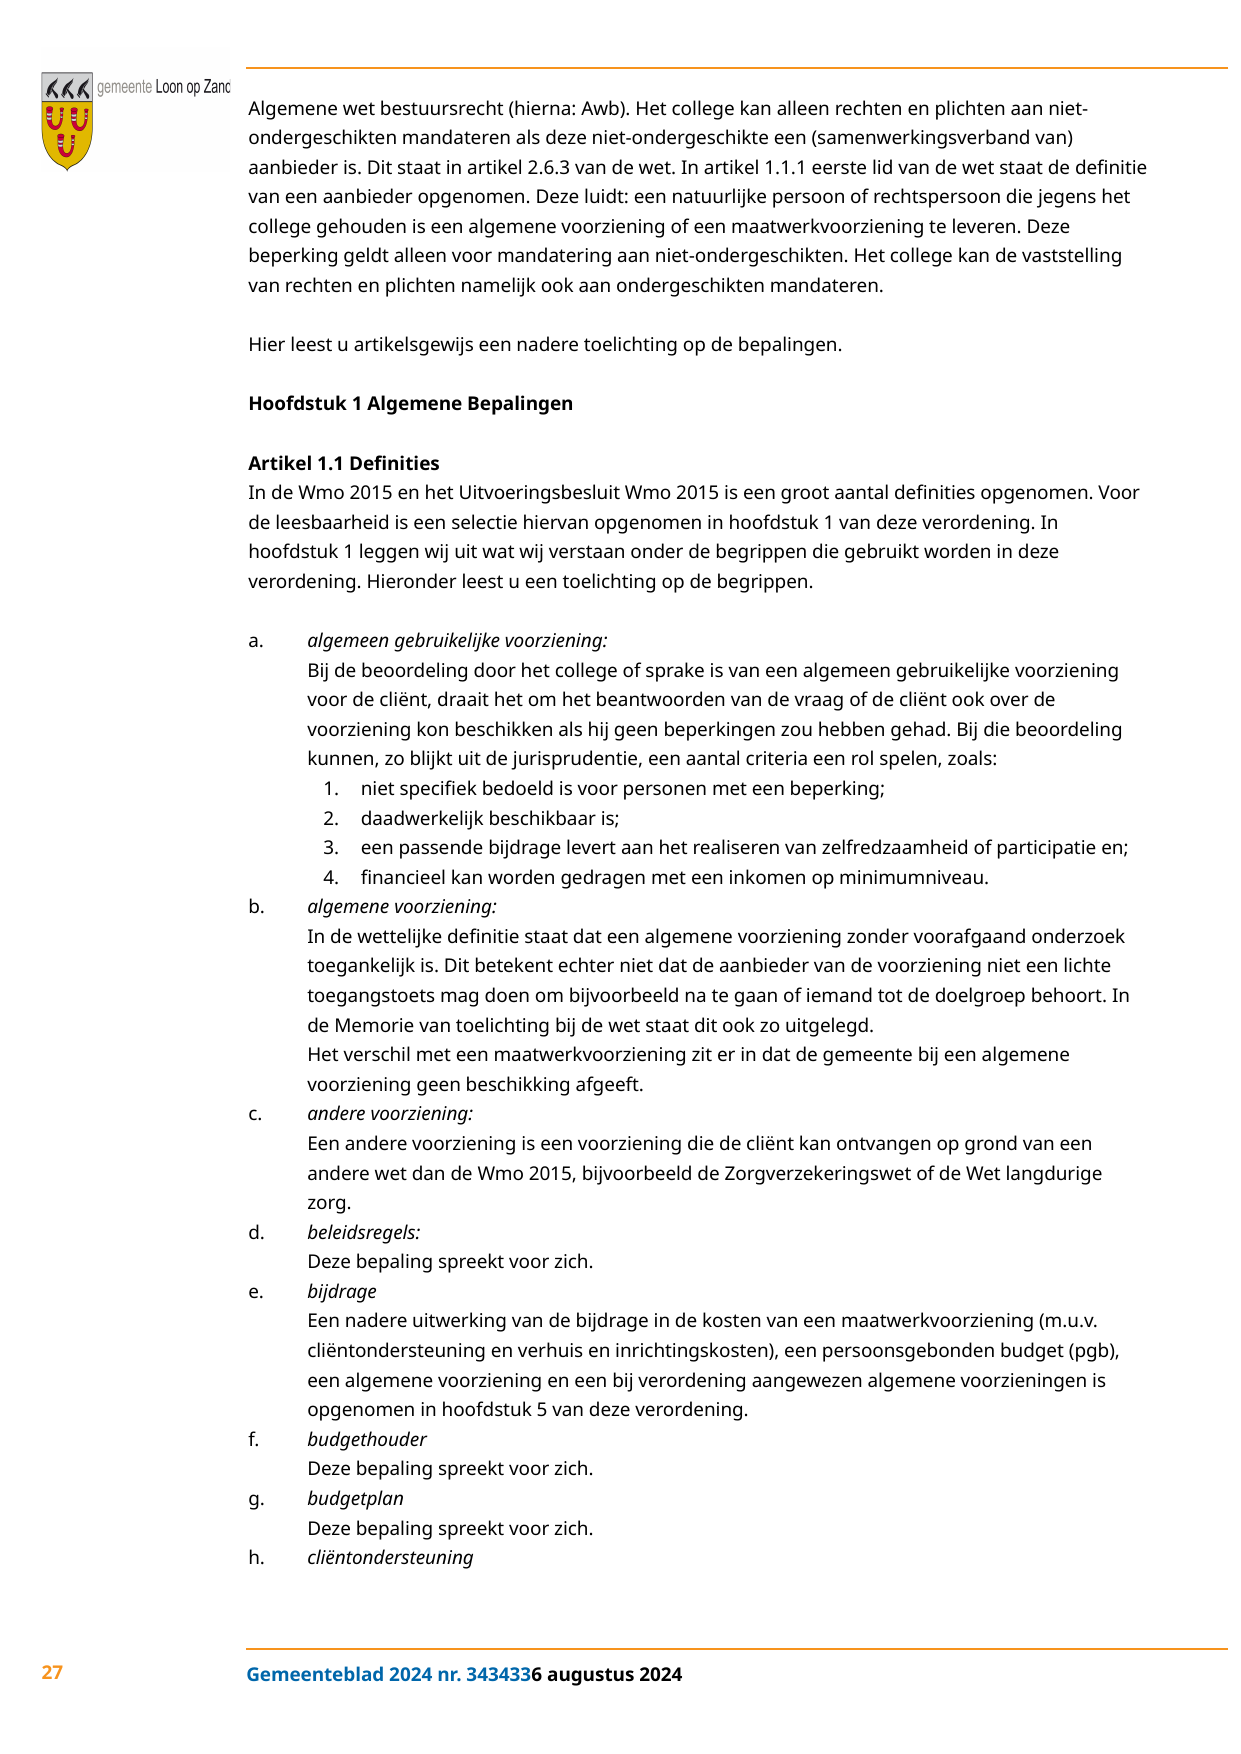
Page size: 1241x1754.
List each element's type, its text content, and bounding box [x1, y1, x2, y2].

text In de Wmo 2015 en het Uitvoeringsbesluit Wmo 2015 is een groot aantal definities opgenomen. Voor de leesbaarheid is een selectie hiervan opgenomen in hoofdstuk 1 van deze verordening. In hoofdstuk 1 leggen wij uit wat wij verstaan onder de begrippen die gebruikt worden in deze verordening. Hieronder leest u een toelichting op de begrippen. [248, 479, 1152, 594]
text Hoofdstuk 1 Algemene Bepalingen [248, 391, 1152, 416]
list beleidsregels: [248, 1219, 1152, 1245]
list niet specifiek bedoeld is voor personen met een beperking; [323, 775, 1152, 801]
list Deze bepaling spreekt voor zich. [248, 1248, 1152, 1274]
text Hier leest u artikelsgewijs een nadere toelichting op de bepalingen. [248, 331, 1152, 357]
list cliëntondersteuning [248, 1544, 1152, 1570]
list andere voorziening: [248, 1101, 1152, 1126]
list algemene voorziening: [248, 893, 1152, 919]
list Bij de beoordeling door het college of sprake is van een algemeen gebruikelijke voorziening voor de cliënt, draait het om het beantwoorden van de vraag of de cliënt ook over de voorziening kon beschikken als hij geen beperkingen zou hebben gehad. Bij die beoordeling kunnen, zo blijkt uit de jurisprudentie, een aantal criteria een rol spelen, zoals: [248, 657, 1152, 771]
picture [41, 47, 231, 172]
list Het verschil met een maatwerkvoorziening zit er in dat de gemeente bij een algemene voorziening geen beschikking afgeeft. [248, 1041, 1152, 1097]
list Deze bepaling spreekt voor zich. [248, 1456, 1152, 1481]
list budgetplan [248, 1485, 1152, 1511]
list daadwerkelijk beschikbaar is; [323, 805, 1152, 831]
text Algemene wet bestuursrecht (hierna: Awb). Het college kan alleen rechten en plichten aan niet-ondergeschikten mandateren als deze niet-ondergeschikte een (samenwerkingsverband van) aanbieder is. Dit staat in artikel 2.6.3 van de wet. In artikel 1.1.1 eerste lid van de wet staat de definitie van een aanbieder opgenomen. Deze luidt: een natuurlijke persoon of rechtspersoon die jegens het college gehouden is een algemene voorziening of een maatwerkvoorziening te leveren. Deze beperking geldt alleen voor mandatering aan niet-ondergeschikten. Het college kan de vaststelling van rechten en plichten namelijk ook aan ondergeschikten mandateren. [248, 95, 1152, 298]
list In de wettelijke definitie staat dat een algemene voorziening zonder voorafgaand onderzoek toegankelijk is. Dit betekent echter niet dat de aanbieder van de voorziening niet een lichte toegangstoets mag doen om bijvoorbeeld na te gaan of iemand tot de doelgroep behoort. In de Memorie van toelichting bij de wet staat dit ook zo uitgelegd. [248, 923, 1152, 1038]
list financieel kan worden gedragen met een inkomen op minimumniveau. [323, 864, 1152, 890]
list Een nadere uitwerking van de bijdrage in de kosten van een maatwerkvoorziening (m.u.v. cliëntondersteuning en verhuis en inrichtingskosten), een persoonsgebonden budget (pgb), een algemene voorziening en een bij verordening aangewezen algemene voorzieningen is opgenomen in hoofdstuk 5 van deze verordening. [248, 1308, 1152, 1422]
list Deze bepaling spreekt voor zich. [248, 1515, 1152, 1541]
list een passende bijdrage levert aan het realiseren van zelfredzaamheid of participatie en; [323, 834, 1152, 860]
list bijdrage [248, 1278, 1152, 1304]
list algemeen gebruikelijke voorziening: [248, 627, 1152, 653]
list Een andere voorziening is een voorziening die de cliënt kan ontvangen op grond van een andere wet dan de Wmo 2015, bijvoorbeeld de Zorgverzekeringswet of de Wet langdurige zorg. [248, 1130, 1152, 1215]
text Artikel 1.1 Definities [248, 450, 1152, 476]
list budgethouder [248, 1426, 1152, 1452]
